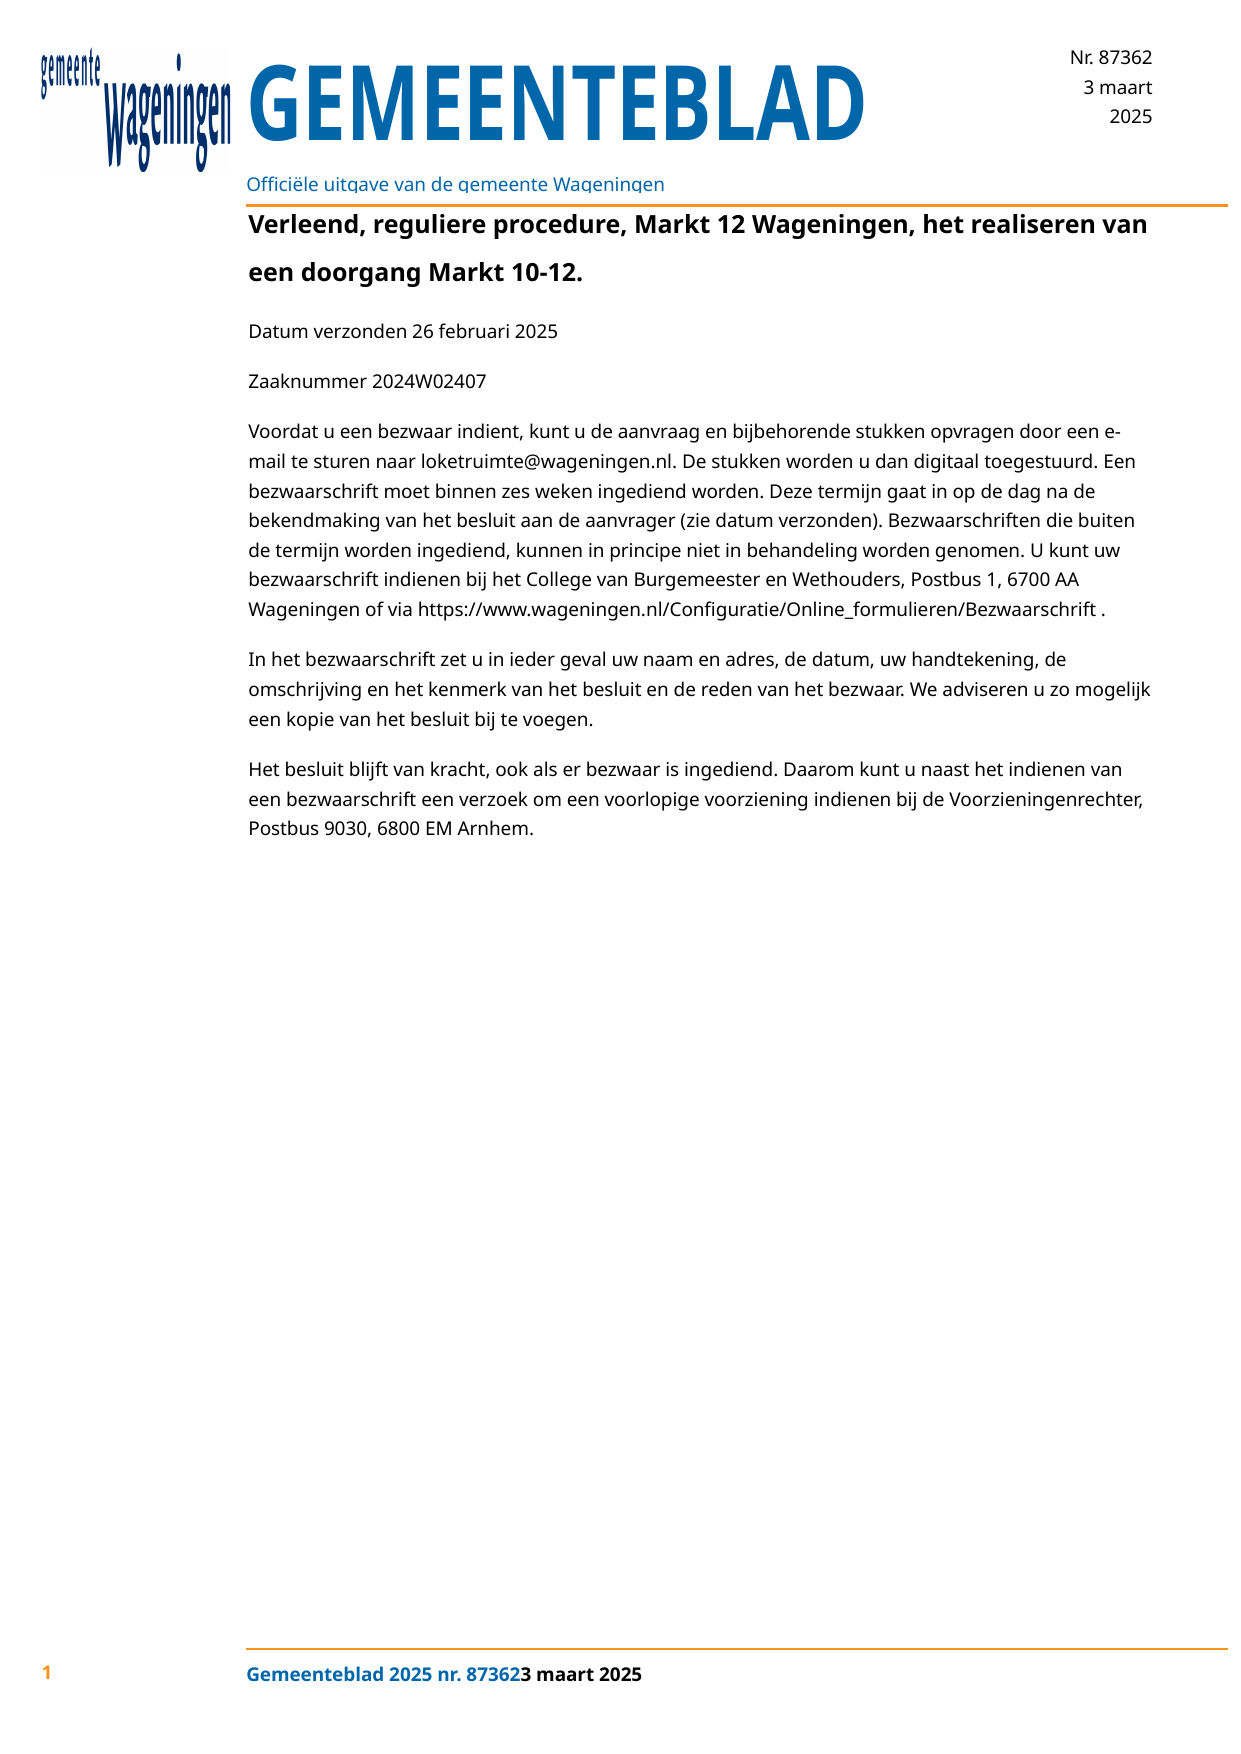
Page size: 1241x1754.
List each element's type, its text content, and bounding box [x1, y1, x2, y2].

text Voordat u een bezwaar indient, kunt u de aanvraag en bijbehorende stukken opvragen door een e-mail te sturen naar loketruimte@wageningen.nl. De stukken worden u dan digitaal toegestuurd. Een bezwaarschrift moet binnen zes weken ingediend worden. Deze termijn gaat in op de dag na de bekendmaking van het besluit aan de aanvrager (zie datum verzonden). Bezwaarschriften die buiten de termijn worden ingediend, kunnen in principe niet in behandeling worden genomen. U kunt uw bezwaarschrift indienen bij het College van Burgemeester en Wethouders, Postbus 1, 6700 AA Wageningen of via https://www.wageningen.nl/Configuratie/Online_formulieren/Bezwaarschrift . [248, 419, 1152, 622]
picture [41, 47, 231, 172]
text Verleend, reguliere procedure, Markt 12 Wageningen, het realiseren van een doorgang Markt 10-12. [248, 207, 1152, 288]
text Zaaknummer 2024W02407 [248, 368, 1152, 394]
text In het bezwaarschrift zet u in ieder geval uw naam en adres, de datum, uw handtekening, de omschrijving en het kenmerk van het besluit en de reden van het bezwaar. We adviseren u zo mogelijk een kopie van het besluit bij te voegen. [248, 647, 1152, 732]
text Het besluit blijft van kracht, ook als er bezwaar is ingediend. Daarom kunt u naast het indienen van een bezwaarschrift een verzoek om een voorlopige voorziening indienen bij de Voorzieningenrechter, Postbus 9030, 6800 EM Arnhem. [248, 756, 1152, 841]
text Datum verzonden 26 februari 2025 [248, 318, 1152, 344]
